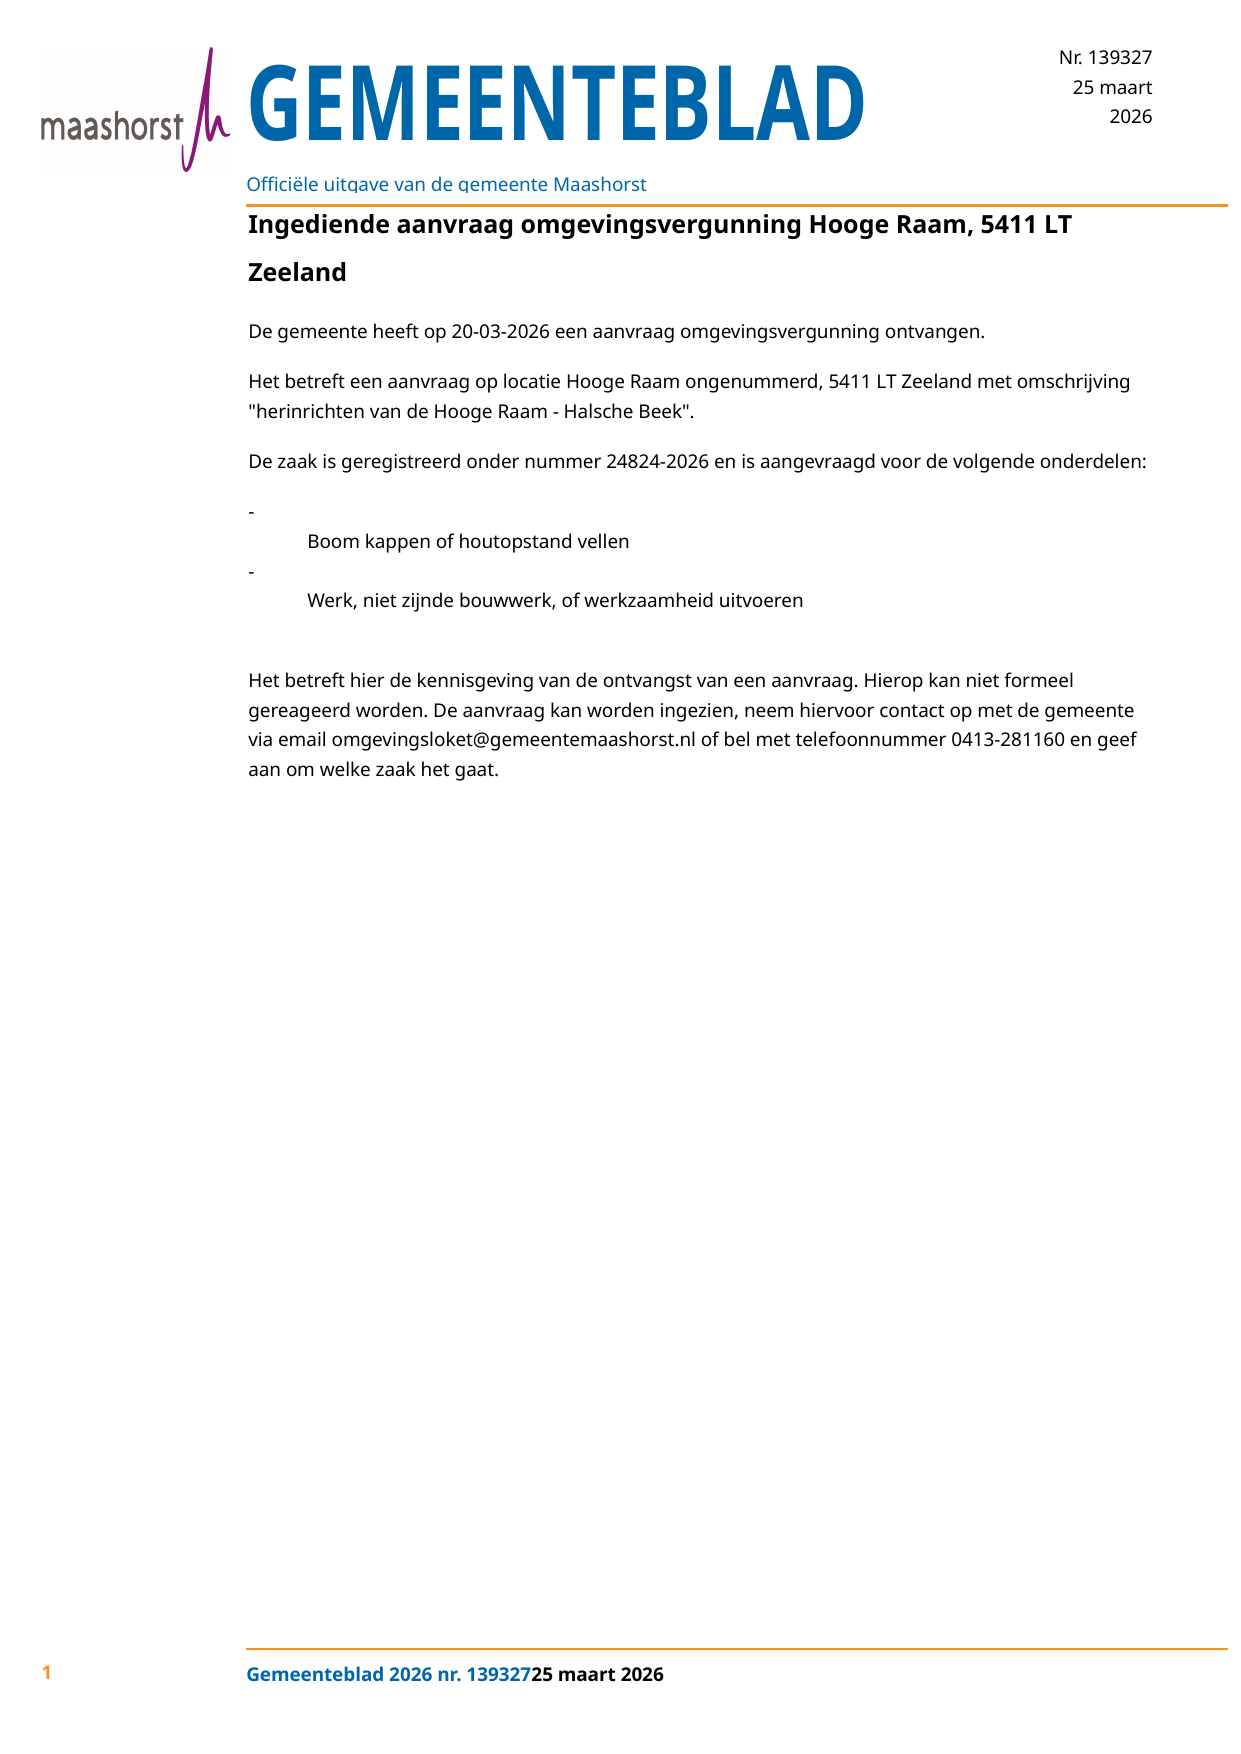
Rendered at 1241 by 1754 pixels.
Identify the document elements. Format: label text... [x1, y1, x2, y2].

text Ingediende aanvraag omgevingsvergunning Hooge Raam, 5411 LT Zeeland [248, 207, 1152, 288]
list Boom kappen of houtopstand vellen [248, 528, 1152, 554]
text De zaak is geregistreerd onder nummer 24824-2026 en is aangevraagd voor de volgende onderdelen: [248, 448, 1152, 474]
text Het betreft een aanvraag op locatie Hooge Raam ongenummerd, 5411 LT Zeeland met omschrijving "herinrichten van de Hooge Raam - Halsche Beek". [248, 368, 1152, 424]
list Werk, niet zijnde bouwwerk, of werkzaamheid uitvoeren [248, 587, 1152, 613]
picture [41, 47, 231, 172]
text Het betreft hier de kennisgeving van de ontvangst van een aanvraag. Hierop kan niet formeel gereageerd worden. De aanvraag kan worden ingezien, neem hiervoor contact op met de gemeente via email omgevingsloket@gemeentemaashorst.nl of bel met telefoonnummer 0413-281160 en geef aan om welke zaak het gaat. [248, 667, 1152, 782]
text De gemeente heeft op 20-03-2026 een aanvraag omgevingsvergunning ontvangen. [248, 318, 1152, 344]
